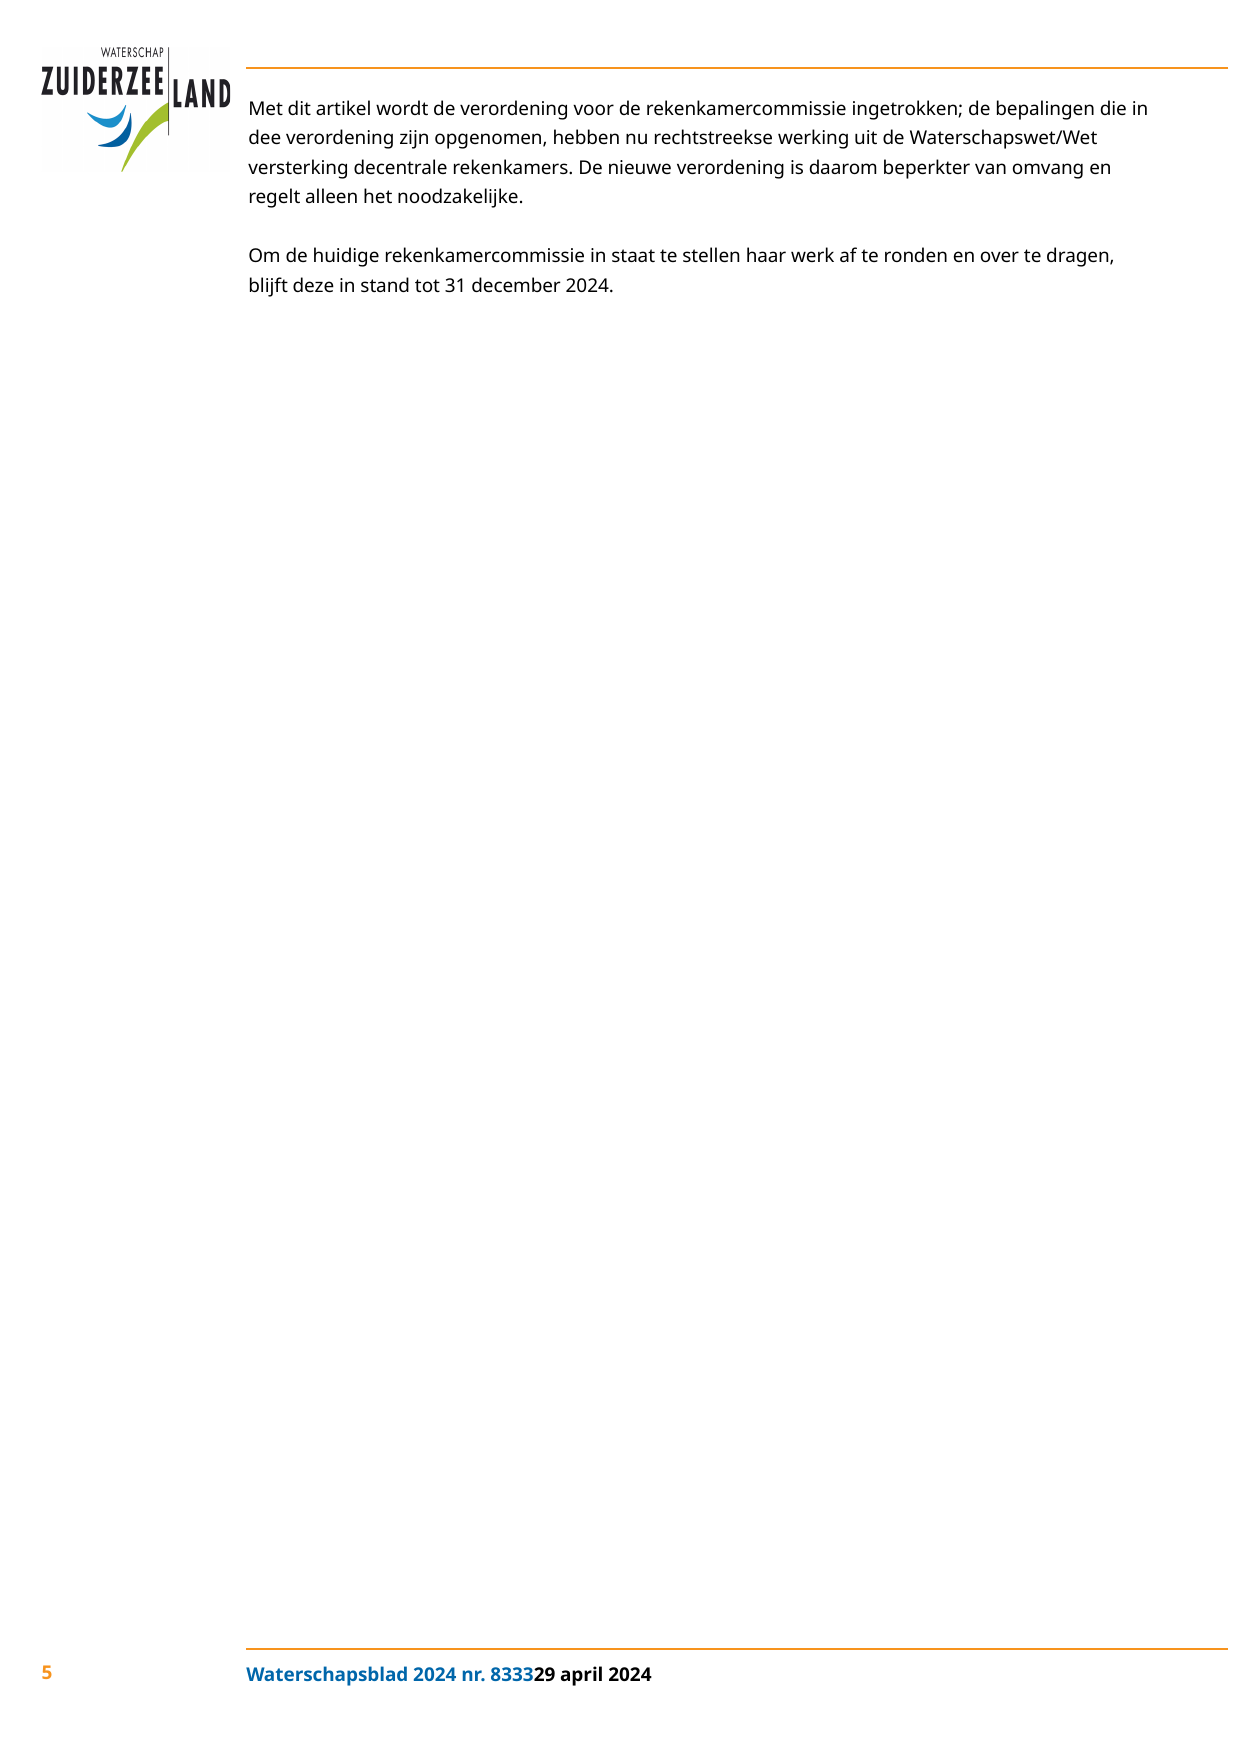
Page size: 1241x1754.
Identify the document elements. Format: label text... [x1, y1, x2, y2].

text Met dit artikel wordt de verordening voor de rekenkamercommissie ingetrokken; de bepalingen die in dee verordening zijn opgenomen, hebben nu rechtstreekse werking uit de Waterschapswet/Wet versterking decentrale rekenkamers. De nieuwe verordening is daarom beperkter van omvang en regelt alleen het noodzakelijke. [248, 95, 1152, 209]
picture [41, 47, 231, 172]
text Om de huidige rekenkamercommissie in staat te stellen haar werk af te ronden en over te dragen, blijft deze in stand tot 31 december 2024. [248, 243, 1152, 298]
